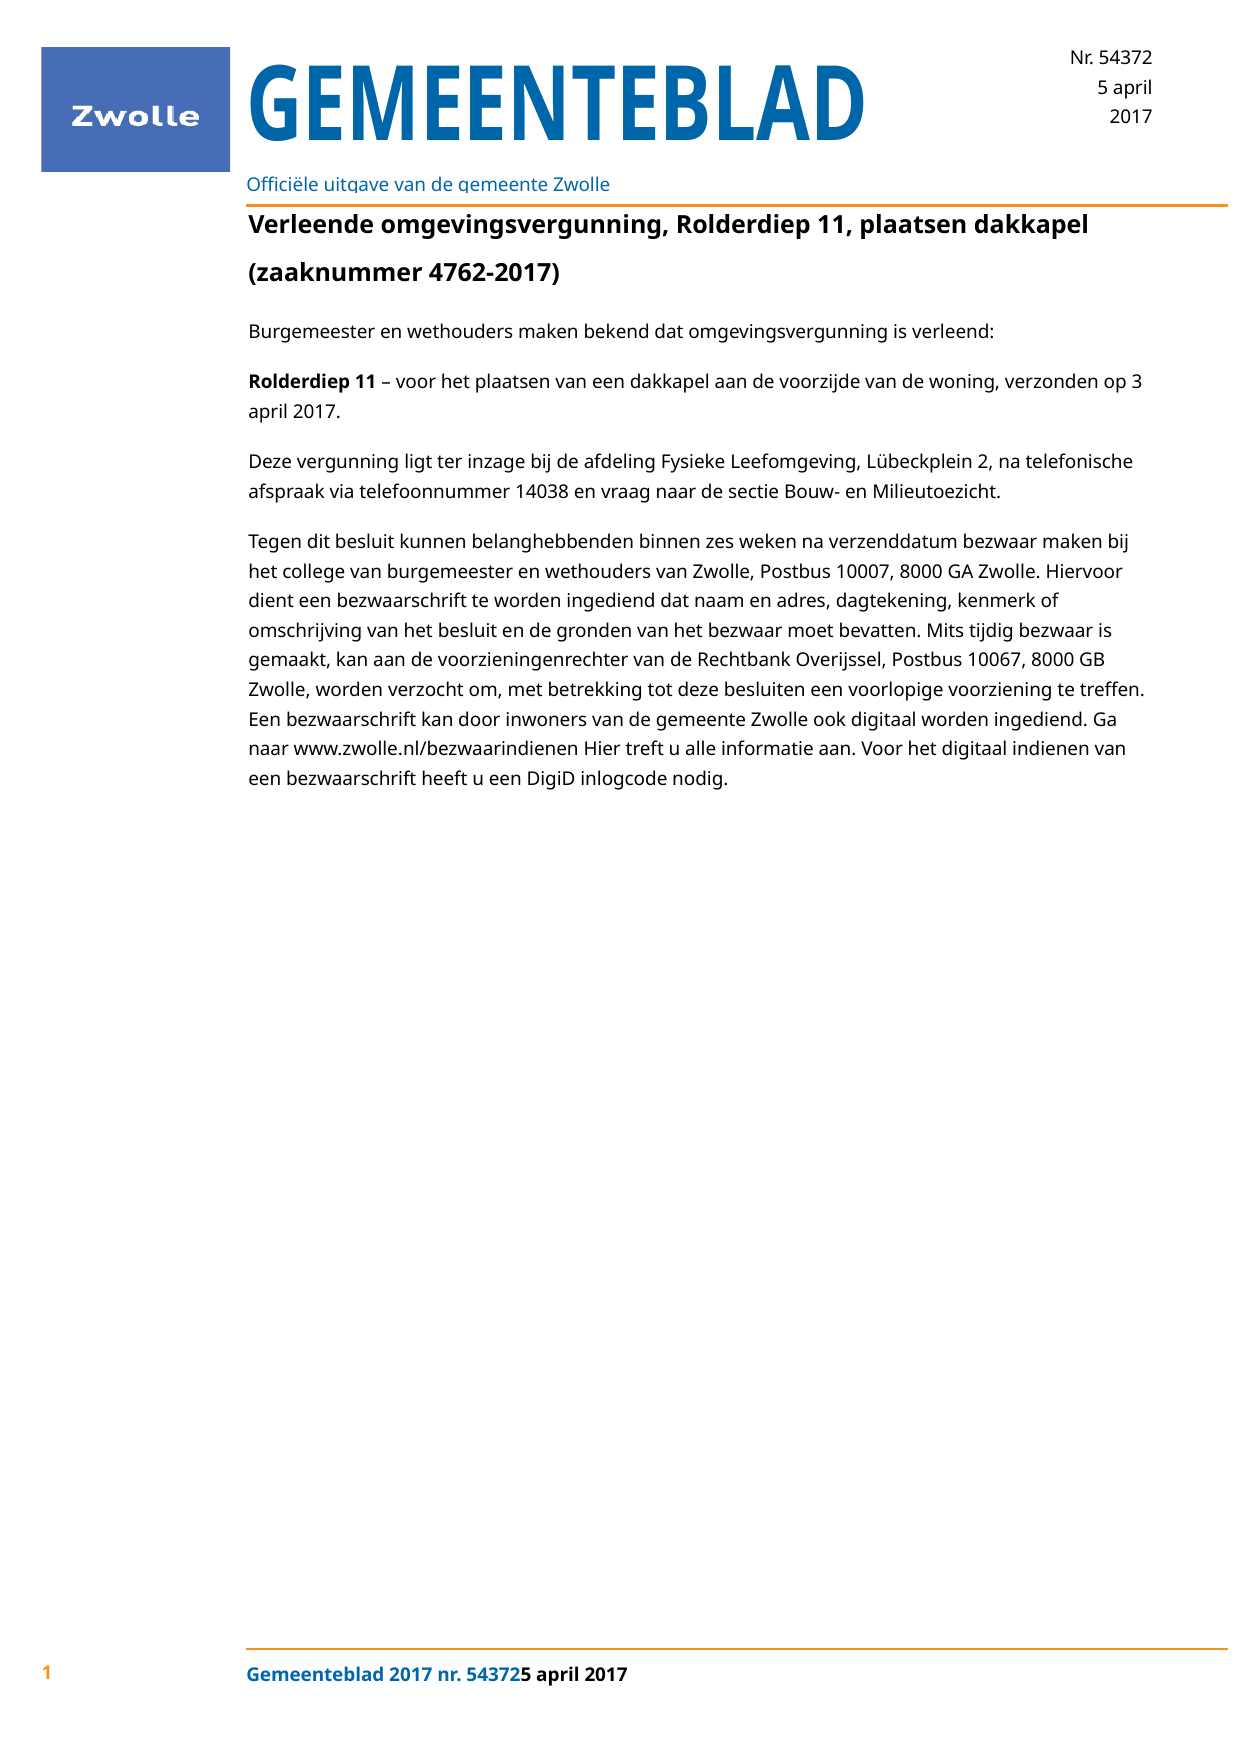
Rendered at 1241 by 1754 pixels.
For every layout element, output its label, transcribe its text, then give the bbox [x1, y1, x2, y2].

text Tegen dit besluit kunnen belanghebbenden binnen zes weken na verzenddatum bezwaar maken bij het college van burgemeester en wethouders van Zwolle, Postbus 10007, 8000 GA Zwolle. Hiervoor dient een bezwaarschrift te worden ingediend dat naam en adres, dagtekening, kenmerk of omschrijving van het besluit en de gronden van het bezwaar moet bevatten. Mits tijdig bezwaar is gemaakt, kan aan de voorzieningenrechter van de Rechtbank Overijssel, Postbus 10067, 8000 GB Zwolle, worden verzocht om, met betrekking tot deze besluiten een voorlopige voorziening te treffen. Een bezwaarschrift kan door inwoners van de gemeente Zwolle ook digitaal worden ingediend. Ga naar www.zwolle.nl/bezwaarindienen Hier treft u alle informatie aan. Voor het digitaal indienen van een bezwaarschrift heeft u een DigiD inlogcode nodig. [248, 528, 1152, 791]
text Rolderdiep 11 – voor het plaatsen van een dakkapel aan de voorzijde van de woning, verzonden op 3 april 2017. [248, 368, 1152, 424]
picture [41, 47, 231, 172]
text Deze vergunning ligt ter inzage bij de afdeling Fysieke Leefomgeving, Lübeckplein 2, na telefonische afspraak via telefoonnummer 14038 en vraag naar de sectie Bouw- en Milieutoezicht. [248, 448, 1152, 504]
text Burgemeester en wethouders maken bekend dat omgevingsvergunning is verleend: [248, 318, 1152, 344]
text Verleende omgevingsvergunning, Rolderdiep 11, plaatsen dakkapel (zaaknummer 4762-2017) [248, 207, 1152, 288]
